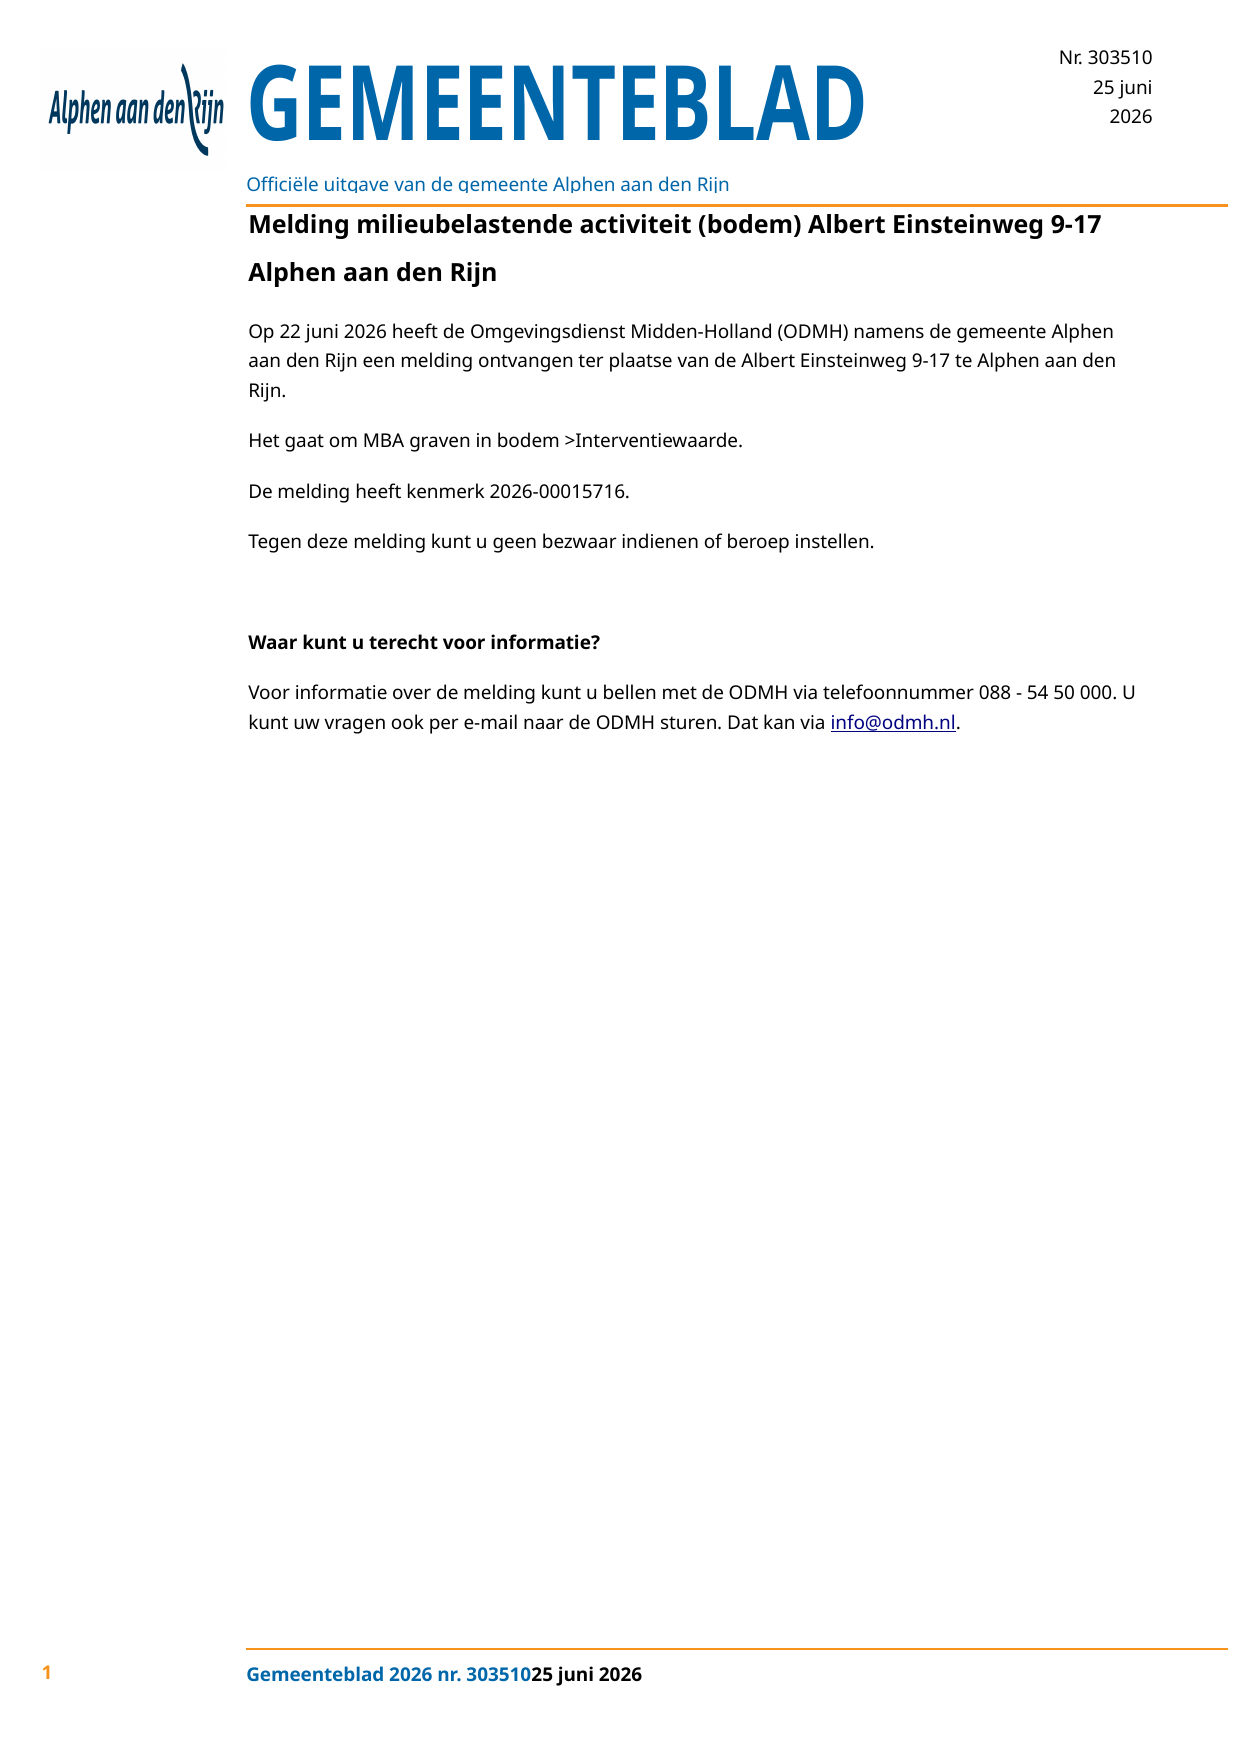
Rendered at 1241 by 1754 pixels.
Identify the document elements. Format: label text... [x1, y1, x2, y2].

text Waar kunt u terecht voor informatie? [248, 629, 1152, 655]
text Op 22 juni 2026 heeft de Omgevingsdienst Midden-Holland (ODMH) namens de gemeente Alphen aan den Rijn een melding ontvangen ter plaatse van de Albert Einsteinweg 9-17 te Alphen aan den Rijn. [248, 318, 1152, 403]
picture [41, 47, 231, 172]
text Het gaat om MBA graven in bodem >Interventiewaarde. [248, 427, 1152, 453]
text Voor informatie over de melding kunt u bellen met de ODMH via telefoonnummer 088 - 54 50 000. U kunt uw vragen ook per e-mail naar de ODMH sturen. Dat kan via info@odmh.nl. [248, 679, 1152, 735]
text Tegen deze melding kunt u geen bezwaar indienen of beroep instellen. [248, 528, 1152, 554]
text Melding milieubelastende activiteit (bodem) Albert Einsteinweg 9-17 Alphen aan den Rijn [248, 207, 1152, 288]
text De melding heeft kenmerk 2026-00015716. [248, 478, 1152, 504]
